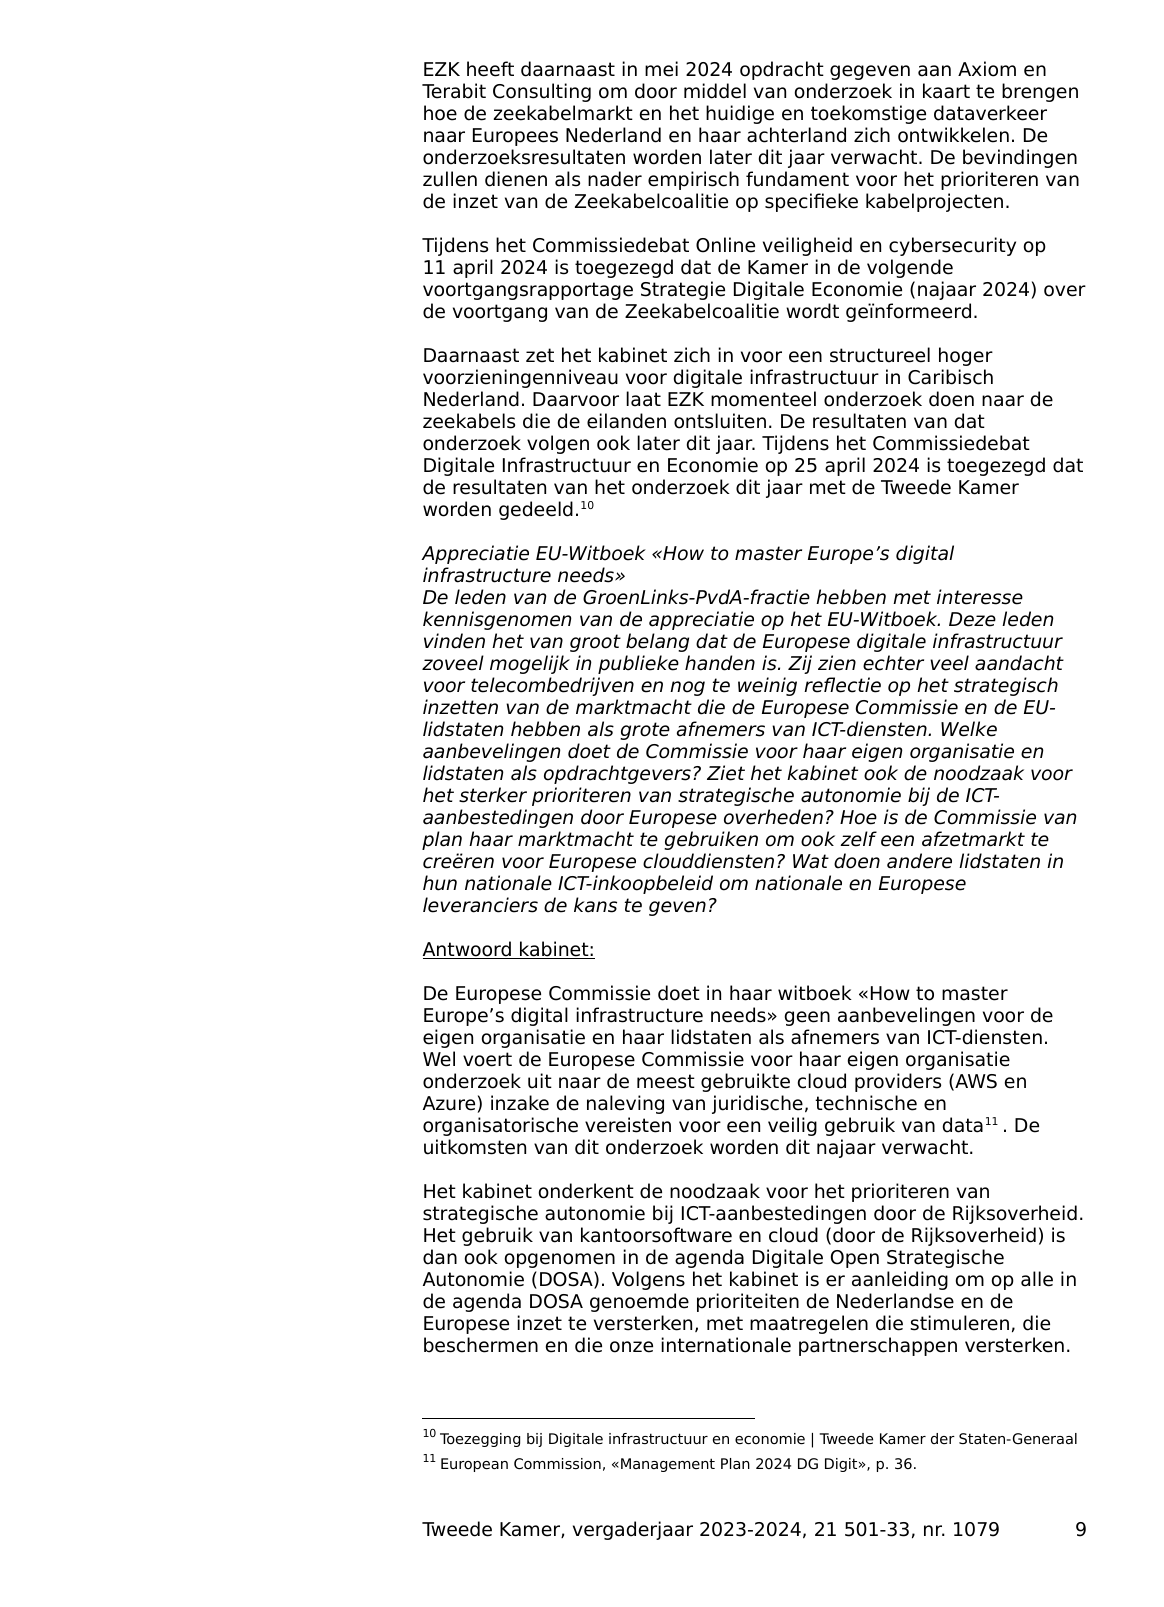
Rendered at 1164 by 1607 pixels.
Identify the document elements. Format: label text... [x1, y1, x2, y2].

text European Commission, «Management Plan 2024 DG Digit», p. 36. [422, 1452, 1087, 1474]
text Daarnaast zet het kabinet zich in voor een structureel hoger voorzieningenniveau voor digitale infrastructuur in Caribisch Nederland. Daarvoor laat EZK momenteel onderzoek doen naar de zeekabels die de eilanden ontsluiten. De resultaten van dat onderzoek volgen ook later dit jaar. Tijdens het Commissiedebat Digitale Infrastructuur en Economie op 25 april 2024 is toegezegd dat de resultaten van het onderzoek dit jaar met de Tweede Kamer worden gedeeld. [422, 345, 1087, 521]
text EZK heeft daarnaast in mei 2024 opdracht gegeven aan Axiom en Terabit Consulting om door middel van onderzoek in kaart te brengen hoe de zeekabelmarkt en het huidige en toekomstige dataverkeer naar Europees Nederland en haar achterland zich ontwikkelen. De onderzoeksresultaten worden later dit jaar verwacht. De bevindingen zullen dienen als nader empirisch fundament voor het prioriteren van de inzet van de Zeekabelcoalitie op specifieke kabelprojecten. [422, 59, 1087, 213]
text Toezegging bij Digitale infrastructuur en economie | Tweede Kamer der Staten-Generaal [422, 1427, 1087, 1449]
text Het kabinet onderkent de noodzaak voor het prioriteren van strategische autonomie bij ICT-aanbestedingen door de Rijksoverheid. Het gebruik van kantoorsoftware en cloud (door de Rijksoverheid) is dan ook opgenomen in de agenda Digitale Open Strategische Autonomie (DOSA). Volgens het kabinet is er aanleiding om op alle in de agenda DOSA genoemde prioriteiten de Nederlandse en de Europese inzet te versterken, met maatregelen die stimuleren, die beschermen en die onze internationale partnerschappen versterken. [422, 1181, 1087, 1357]
text Appreciatie EU-Witboek «How to master Europe’s digital infrastructure needs» [422, 543, 1087, 587]
text Tijdens het Commissiedebat Online veiligheid en cybersecurity op 11 april 2024 is toegezegd dat de Kamer in de volgende voortgangsrapportage Strategie Digitale Economie (najaar 2024) over de voortgang van de Zeekabelcoalitie wordt geïnformeerd. [422, 235, 1087, 323]
subtitle Antwoord kabinet: [422, 939, 1087, 961]
text De Europese Commissie doet in haar witboek «How to master Europe’s digital infrastructure needs» geen aanbevelingen voor de eigen organisatie en haar lidstaten als afnemers van ICT-diensten. Wel voert de Europese Commissie voor haar eigen organisatie onderzoek uit naar de meest gebruikte cloud providers (AWS en Azure) inzake de naleving van juridische, technische en organisatorische vereisten voor een veilig gebruik van data. De uitkomsten van dit onderzoek worden dit najaar verwacht. [422, 983, 1087, 1159]
text De leden van de GroenLinks-PvdA-fractie hebben met interesse kennisgenomen van de appreciatie op het EU-Witboek. Deze leden vinden het van groot belang dat de Europese digitale infrastructuur zoveel mogelijk in publieke handen is. Zij zien echter veel aandacht voor telecombedrijven en nog te weinig reflectie op het strategisch inzetten van de marktmacht die de Europese Commissie en de EU-lidstaten hebben als grote afnemers van ICT-diensten. Welke aanbevelingen doet de Commissie voor haar eigen organisatie en lidstaten als opdrachtgevers? Ziet het kabinet ook de noodzaak voor het sterker prioriteren van strategische autonomie bij de ICT-aanbestedingen door Europese overheden? Hoe is de Commissie van plan haar marktmacht te gebruiken om ook zelf een afzetmarkt te creëren voor Europese clouddiensten? Wat doen andere lidstaten in hun nationale ICT-inkoopbeleid om nationale en Europese leveranciers de kans te geven? [422, 587, 1087, 917]
